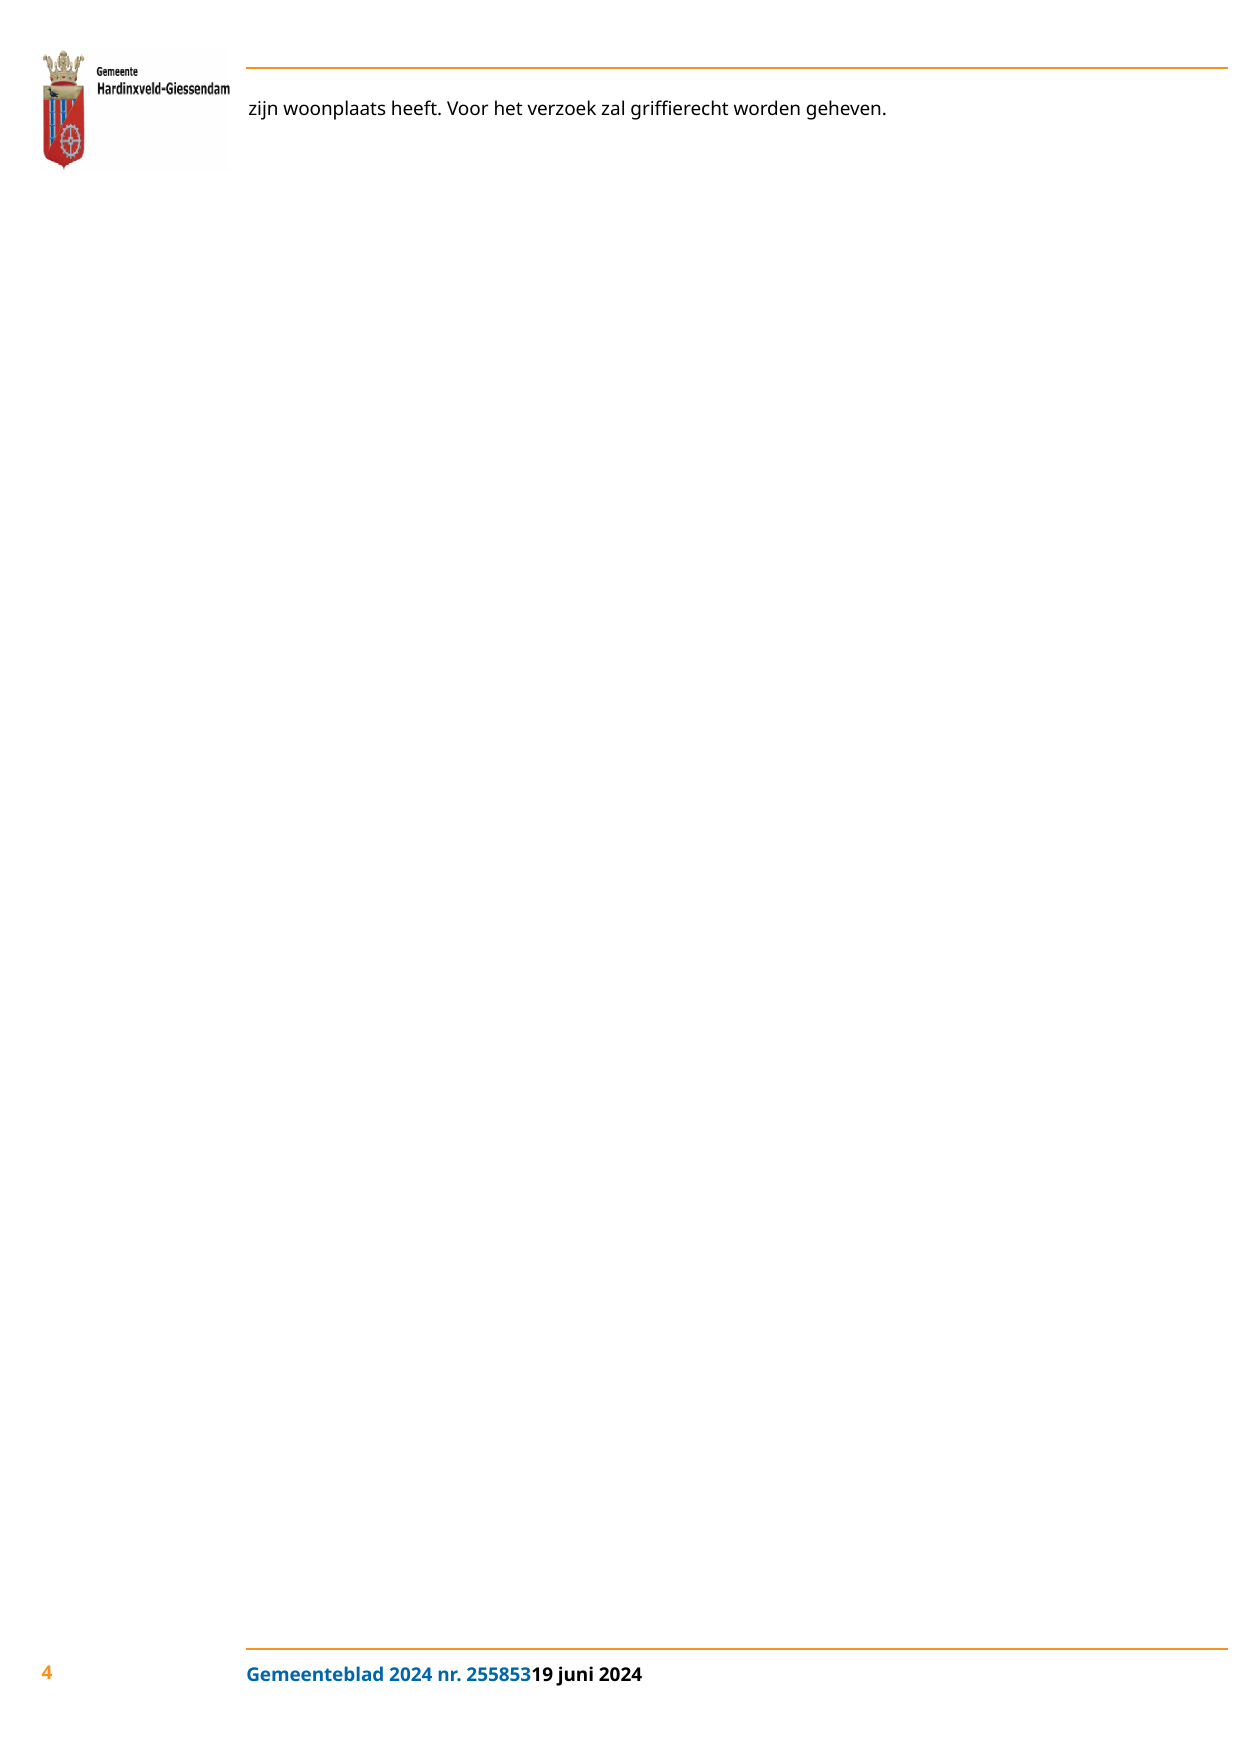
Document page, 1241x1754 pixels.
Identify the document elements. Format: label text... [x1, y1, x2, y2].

text zijn woonplaats heeft. Voor het verzoek zal griffierecht worden geheven. [248, 95, 1152, 121]
picture [41, 47, 231, 172]
